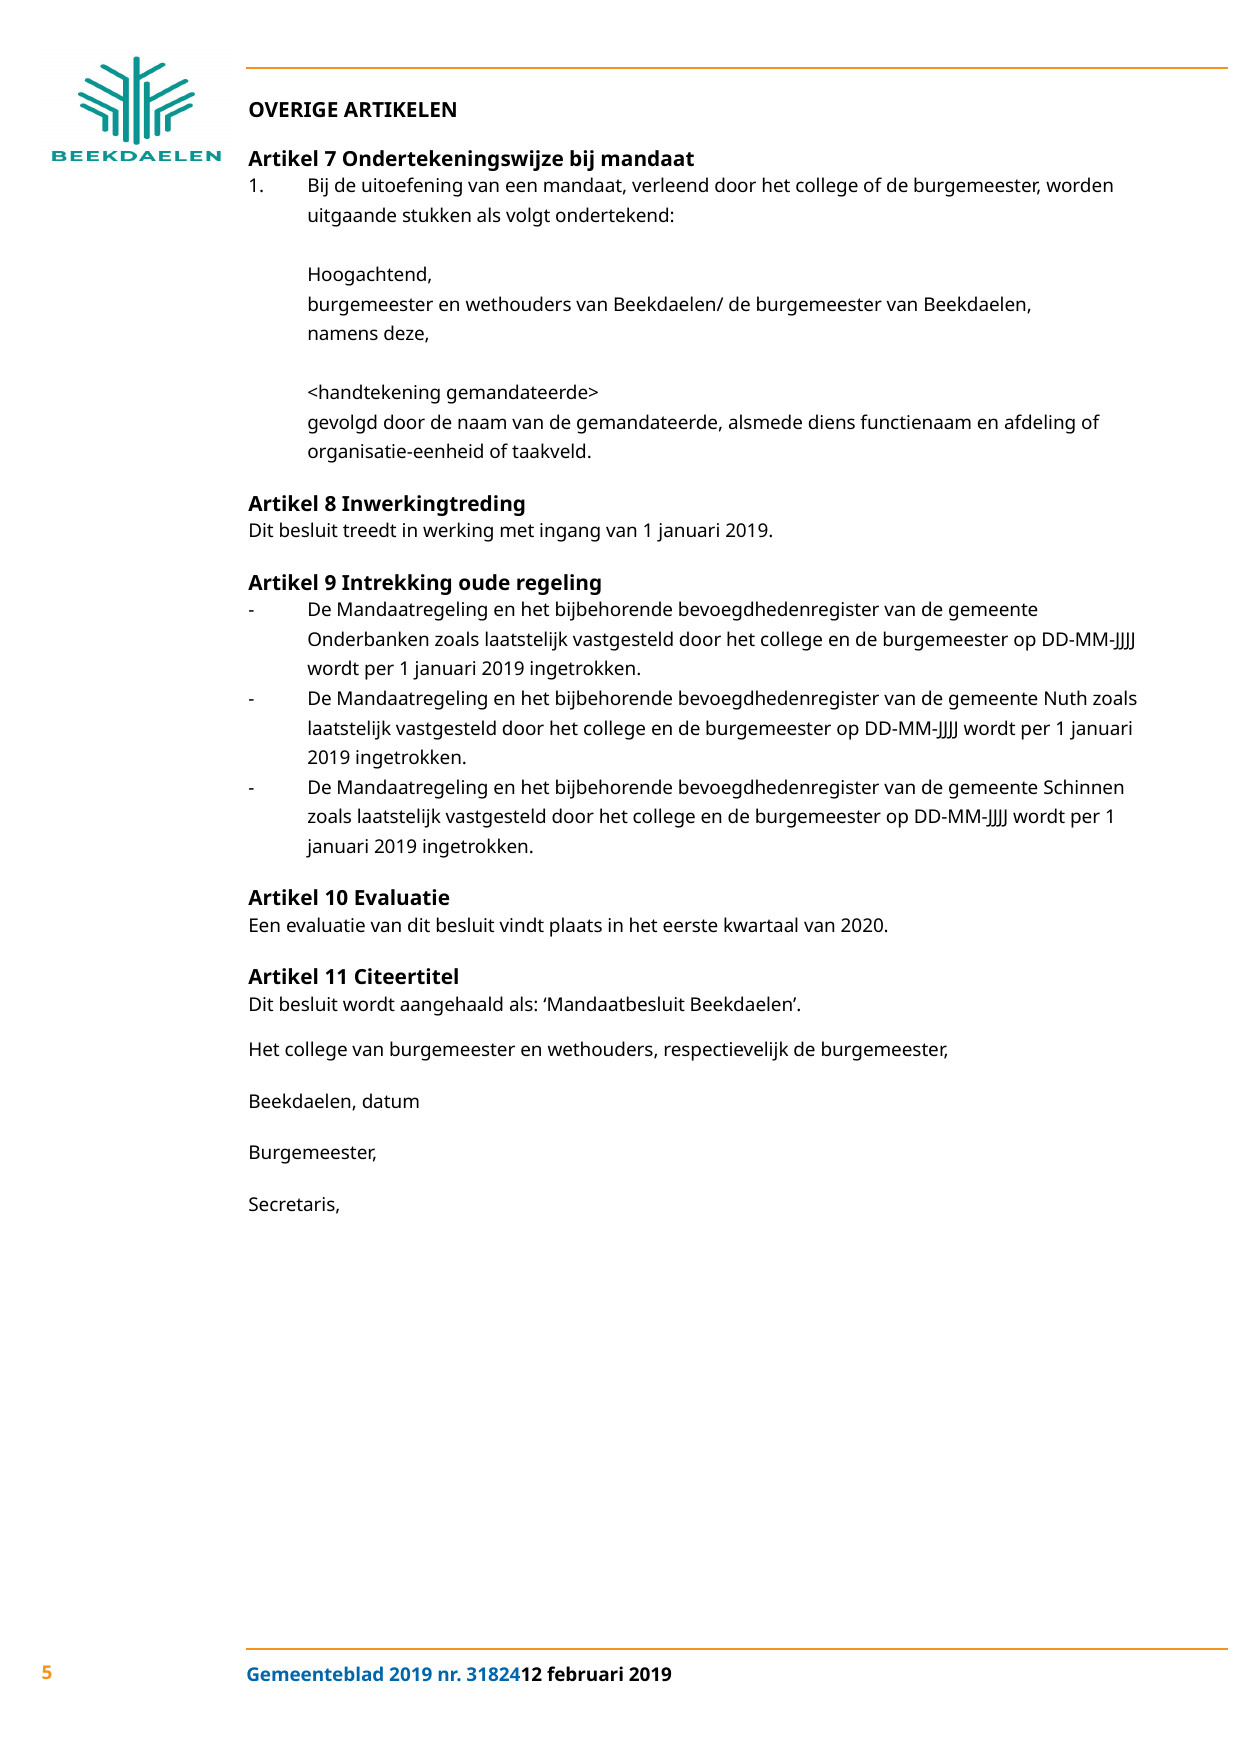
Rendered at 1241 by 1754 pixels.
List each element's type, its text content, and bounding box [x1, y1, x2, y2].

list gevolgd door de naam van de gemandateerde, alsmede diens functienaam en afdeling of organisatie-eenheid of taakveld. [248, 409, 1152, 464]
list De Mandaatregeling en het bijbehorende bevoegdhedenregister van de gemeente Nuth zoals laatstelijk vastgesteld door het college en de burgemeester op DD-MM-JJJJ wordt per 1 januari 2019 ingetrokken. [248, 685, 1152, 770]
picture [41, 47, 231, 172]
text Een evaluatie van dit besluit vindt plaats in het eerste kwartaal van 2020. [248, 912, 1152, 938]
text Artikel 7 Ondertekeningswijze bij mandaat [248, 144, 1152, 172]
text Burgemeester, [248, 1139, 1152, 1165]
text Het college van burgemeester en wethouders, respectievelijk de burgemeester, [248, 1036, 1152, 1062]
text OVERIGE ARTIKELEN [248, 95, 1152, 123]
text Dit besluit treedt in werking met ingang van 1 januari 2019. [248, 518, 1152, 543]
text Beekdaelen, datum [248, 1088, 1152, 1114]
list De Mandaatregeling en het bijbehorende bevoegdhedenregister van de gemeente Schinnen zoals laatstelijk vastgesteld door het college en de burgemeester op DD-MM-JJJJ wordt per 1 januari 2019 ingetrokken. [248, 774, 1152, 859]
text Secretaris, [248, 1191, 1152, 1217]
text Artikel 10 Evaluatie [248, 883, 1152, 912]
list Bij de uitoefening van een mandaat, verleend door het college of de burgemeester, worden uitgaande stukken als volgt ondertekend: [248, 172, 1152, 228]
list De Mandaatregeling en het bijbehorende bevoegdhedenregister van de gemeente Onderbanken zoals laatstelijk vastgesteld door het college en de burgemeester op DD-MM-JJJJ wordt per 1 januari 2019 ingetrokken. [248, 596, 1152, 681]
text Dit besluit wordt aangehaald als: ‘Mandaatbesluit Beekdaelen’. [248, 991, 1152, 1017]
text Artikel 11 Citeertitel [248, 962, 1152, 991]
text Artikel 9 Intrekking oude regeling [248, 568, 1152, 596]
list Hoogachtend, [248, 261, 1152, 287]
list burgemeester en wethouders van Beekdaelen/ de burgemeester van Beekdaelen, [248, 291, 1152, 317]
text Artikel 8 Inwerkingtreding [248, 489, 1152, 518]
list namens deze, [248, 320, 1152, 346]
list <handtekening gemandateerde> [248, 379, 1152, 405]
